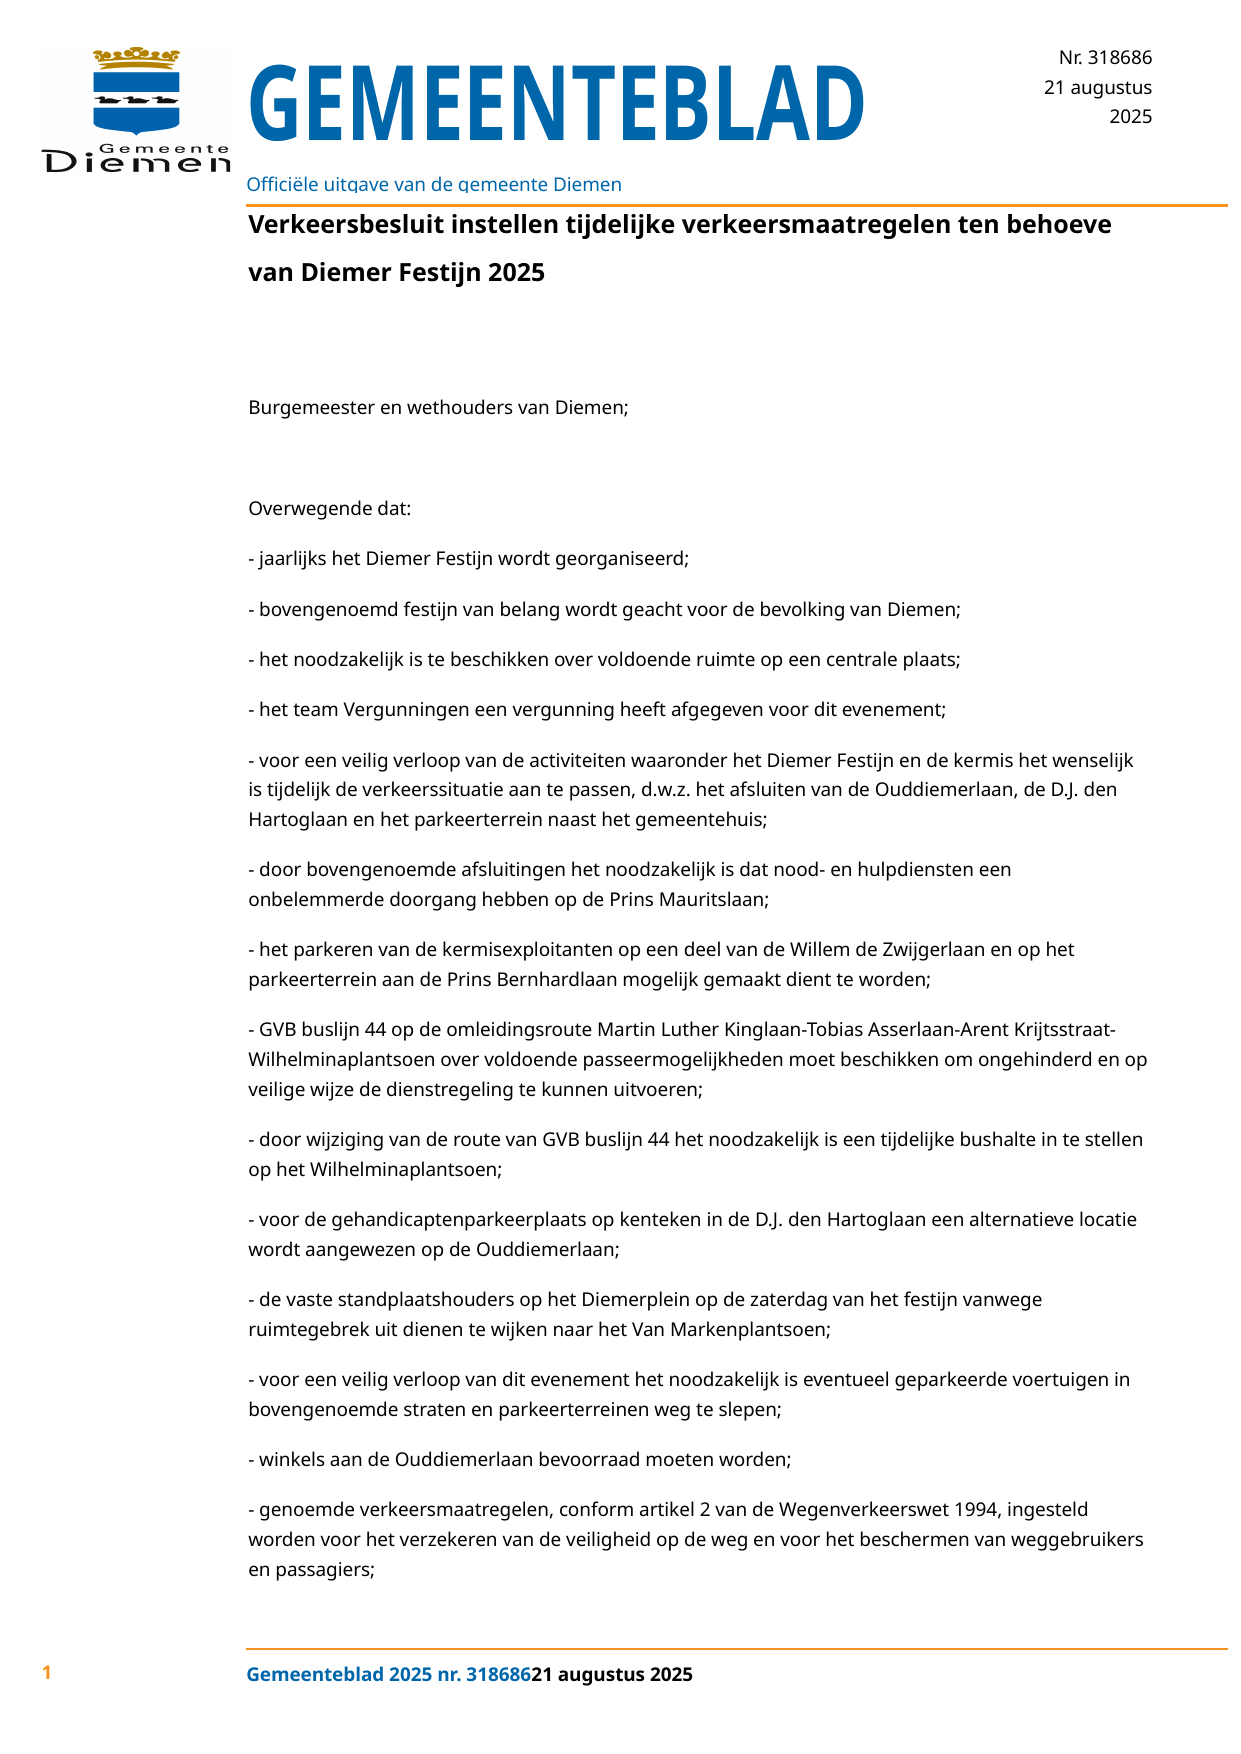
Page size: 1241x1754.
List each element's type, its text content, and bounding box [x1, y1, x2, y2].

text - het parkeren van de kermisexploitanten op een deel van de Willem de Zwijgerlaan en op het parkeerterrein aan de Prins Bernhardlaan mogelijk gemaakt dient te worden; [248, 937, 1152, 992]
text - voor de gehandicaptenparkeerplaats op kenteken in de D.J. den Hartoglaan een alternatieve locatie wordt aangewezen op de Ouddiemerlaan; [248, 1206, 1152, 1261]
text Overwegende dat: [248, 495, 1152, 521]
text - jaarlijks het Diemer Festijn wordt georganiseerd; [248, 545, 1152, 571]
text - genoemde verkeersmaatregelen, conform artikel 2 van de Wegenverkeerswet 1994, ingesteld worden voor het verzekeren van de veiligheid op de weg en voor het beschermen van weggebruikers en passagiers; [248, 1497, 1152, 1581]
text Verkeersbesluit instellen tijdelijke verkeersmaatregelen ten behoeve van Diemer Festijn 2025 [248, 207, 1152, 288]
text Burgemeester en wethouders van Diemen; [248, 394, 1152, 420]
text - winkels aan de Ouddiemerlaan bevoorraad moeten worden; [248, 1446, 1152, 1472]
text - voor een veilig verloop van de activiteiten waaronder het Diemer Festijn en de kermis het wenselijk is tijdelijk de verkeerssituatie aan te passen, d.w.z. het afsluiten van de Ouddiemerlaan, de D.J. den Hartoglaan en het parkeerterrein naast het gemeentehuis; [248, 747, 1152, 832]
text - de vaste standplaatshouders op het Diemerplein op de zaterdag van het festijn vanwege ruimtegebrek uit dienen te wijken naar het Van Markenplantsoen; [248, 1286, 1152, 1341]
text - GVB buslijn 44 op de omleidingsroute Martin Luther Kinglaan-Tobias Asserlaan-Arent Krijtsstraat-Wilhelminaplantsoen over voldoende passeermogelijkheden moet beschikken om ongehinderd en op veilige wijze de dienstregeling te kunnen uitvoeren; [248, 1017, 1152, 1101]
text - voor een veilig verloop van dit evenement het noodzakelijk is eventueel geparkeerde voertuigen in bovengenoemde straten en parkeerterreinen weg te slepen; [248, 1366, 1152, 1421]
text - bovengenoemd festijn van belang wordt geacht voor de bevolking van Diemen; [248, 596, 1152, 621]
picture [41, 47, 231, 172]
text - het noodzakelijk is te beschikken over voldoende ruimte op een centrale plaats; [248, 646, 1152, 672]
text - het team Vergunningen een vergunning heeft afgegeven voor dit evenement; [248, 697, 1152, 722]
text - door wijziging van de route van GVB buslijn 44 het noodzakelijk is een tijdelijke bushalte in te stellen op het Wilhelminaplantsoen; [248, 1126, 1152, 1181]
text - door bovengenoemde afsluitingen het noodzakelijk is dat nood- en hulpdiensten een onbelemmerde doorgang hebben op de Prins Mauritslaan; [248, 857, 1152, 912]
